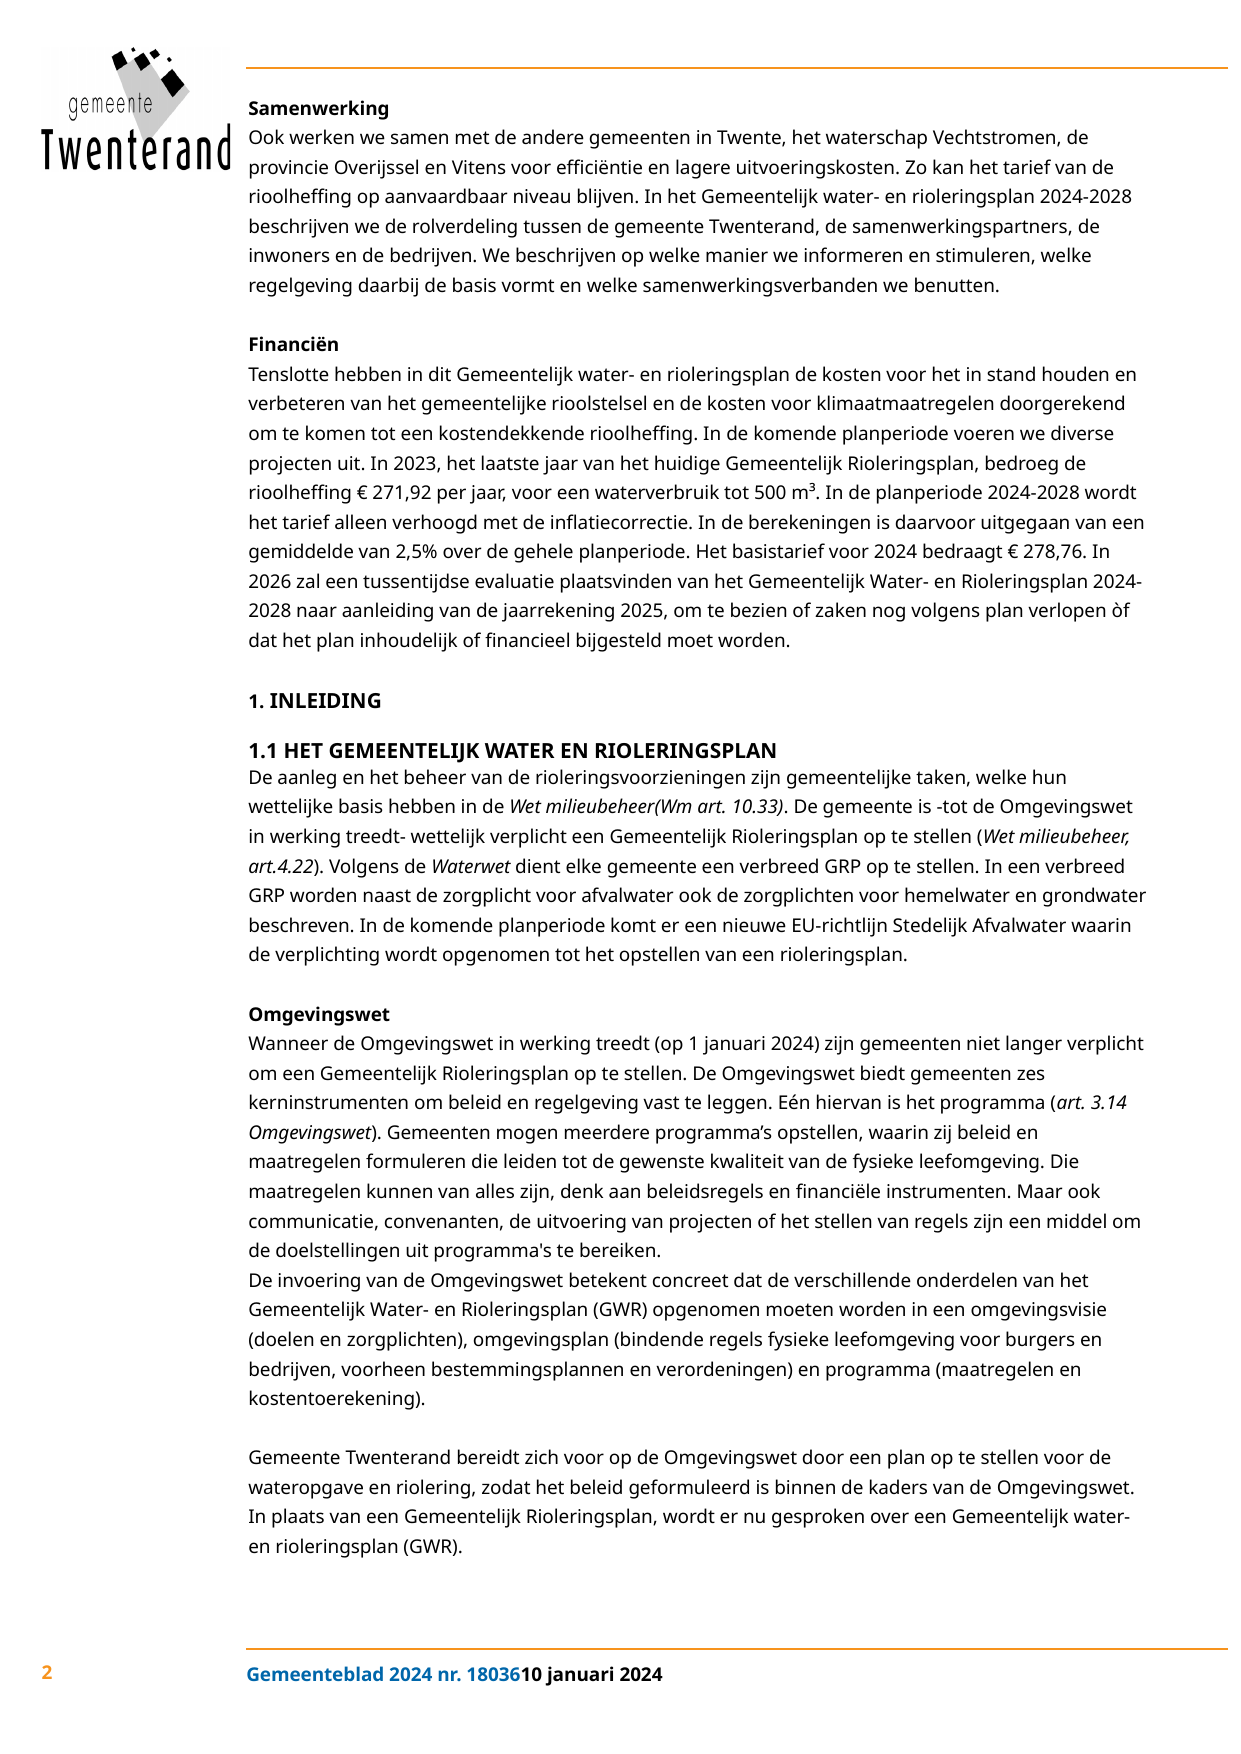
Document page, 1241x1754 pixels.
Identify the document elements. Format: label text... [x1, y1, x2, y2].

text Omgevingswet [248, 1001, 1152, 1027]
picture [41, 47, 231, 172]
text 1.1 HET GEMEENTELIJK WATER EN RIOLERINGSPLAN [248, 736, 1152, 764]
text De aanleg en het beheer van de rioleringsvoorzieningen zijn gemeentelijke taken, welke hun wettelijke basis hebben in de Wet milieubeheer(Wm art. 10.33). De gemeente is -tot de Omgevingswet in werking treedt- wettelijk verplicht een Gemeentelijk Rioleringsplan op te stellen (Wet milieubeheer, art.4.22). Volgens de Waterwet dient elke gemeente een verbreed GRP op te stellen. In een verbreed GRP worden naast de zorgplicht voor afvalwater ook de zorgplichten voor hemelwater en grondwater beschreven. In de komende planperiode komt er een nieuwe EU-richtlijn Stedelijk Afvalwater waarin de verplichting wordt opgenomen tot het opstellen van een rioleringsplan. [248, 764, 1152, 967]
text Samenwerking [248, 95, 1152, 121]
text Gemeente Twenterand bereidt zich voor op de Omgevingswet door een plan op te stellen voor de wateropgave en riolering, zodat het beleid geformuleerd is binnen de kaders van de Omgevingswet. In plaats van een Gemeentelijk Rioleringsplan, wordt er nu gesproken over een Gemeentelijk water- en rioleringsplan (GWR). [248, 1444, 1152, 1559]
text 1. INLEIDING [248, 686, 1152, 715]
text Financiën [248, 331, 1152, 357]
text Tenslotte hebben in dit Gemeentelijk water- en rioleringsplan de kosten voor het in stand houden en verbeteren van het gemeentelijke rioolstelsel en de kosten voor klimaatmaatregelen doorgerekend om te komen tot een kostendekkende rioolheffing. In de komende planperiode voeren we diverse projecten uit. In 2023, het laatste jaar van het huidige Gemeentelijk Rioleringsplan, bedroeg de rioolheffing € 271,92 per jaar, voor een waterverbruik tot 500 m³. In de planperiode 2024-2028 wordt het tarief alleen verhoogd met de inflatiecorrectie. In de berekeningen is daarvoor uitgegaan van een gemiddelde van 2,5% over de gehele planperiode. Het basistarief voor 2024 bedraagt € 278,76. In 2026 zal een tussentijdse evaluatie plaatsvinden van het Gemeentelijk Water- en Rioleringsplan 2024-2028 naar aanleiding van de jaarrekening 2025, om te bezien of zaken nog volgens plan verlopen òf dat het plan inhoudelijk of financieel bijgesteld moet worden. [248, 361, 1152, 653]
text De invoering van de Omgevingswet betekent concreet dat de verschillende onderdelen van het Gemeentelijk Water- en Rioleringsplan (GWR) opgenomen moeten worden in een omgevingsvisie (doelen en zorgplichten), omgevingsplan (bindende regels fysieke leefomgeving voor burgers en bedrijven, voorheen bestemmingsplannen en verordeningen) en programma (maatregelen en kostentoerekening). [248, 1267, 1152, 1411]
text Ook werken we samen met de andere gemeenten in Twente, het waterschap Vechtstromen, de provincie Overijssel en Vitens voor efficiëntie en lagere uitvoeringskosten. Zo kan het tarief van de rioolheffing op aanvaardbaar niveau blijven. In het Gemeentelijk water- en rioleringsplan 2024-2028 beschrijven we de rolverdeling tussen de gemeente Twenterand, de samenwerkingspartners, de inwoners en de bedrijven. We beschrijven op welke manier we informeren en stimuleren, welke regelgeving daarbij de basis vormt en welke samenwerkingsverbanden we benutten. [248, 124, 1152, 298]
text Wanneer de Omgevingswet in werking treedt (op 1 januari 2024) zijn gemeenten niet langer verplicht om een Gemeentelijk Rioleringsplan op te stellen. De Omgevingswet biedt gemeenten zes kerninstrumenten om beleid en regelgeving vast te leggen. Eén hiervan is het programma (art. 3.14 Omgevingswet). Gemeenten mogen meerdere programma’s opstellen, waarin zij beleid en maatregelen formuleren die leiden tot de gewenste kwaliteit van de fysieke leefomgeving. Die maatregelen kunnen van alles zijn, denk aan beleidsregels en financiële instrumenten. Maar ook communicatie, convenanten, de uitvoering van projecten of het stellen van regels zijn een middel om de doelstellingen uit programma's te bereiken. [248, 1030, 1152, 1263]
